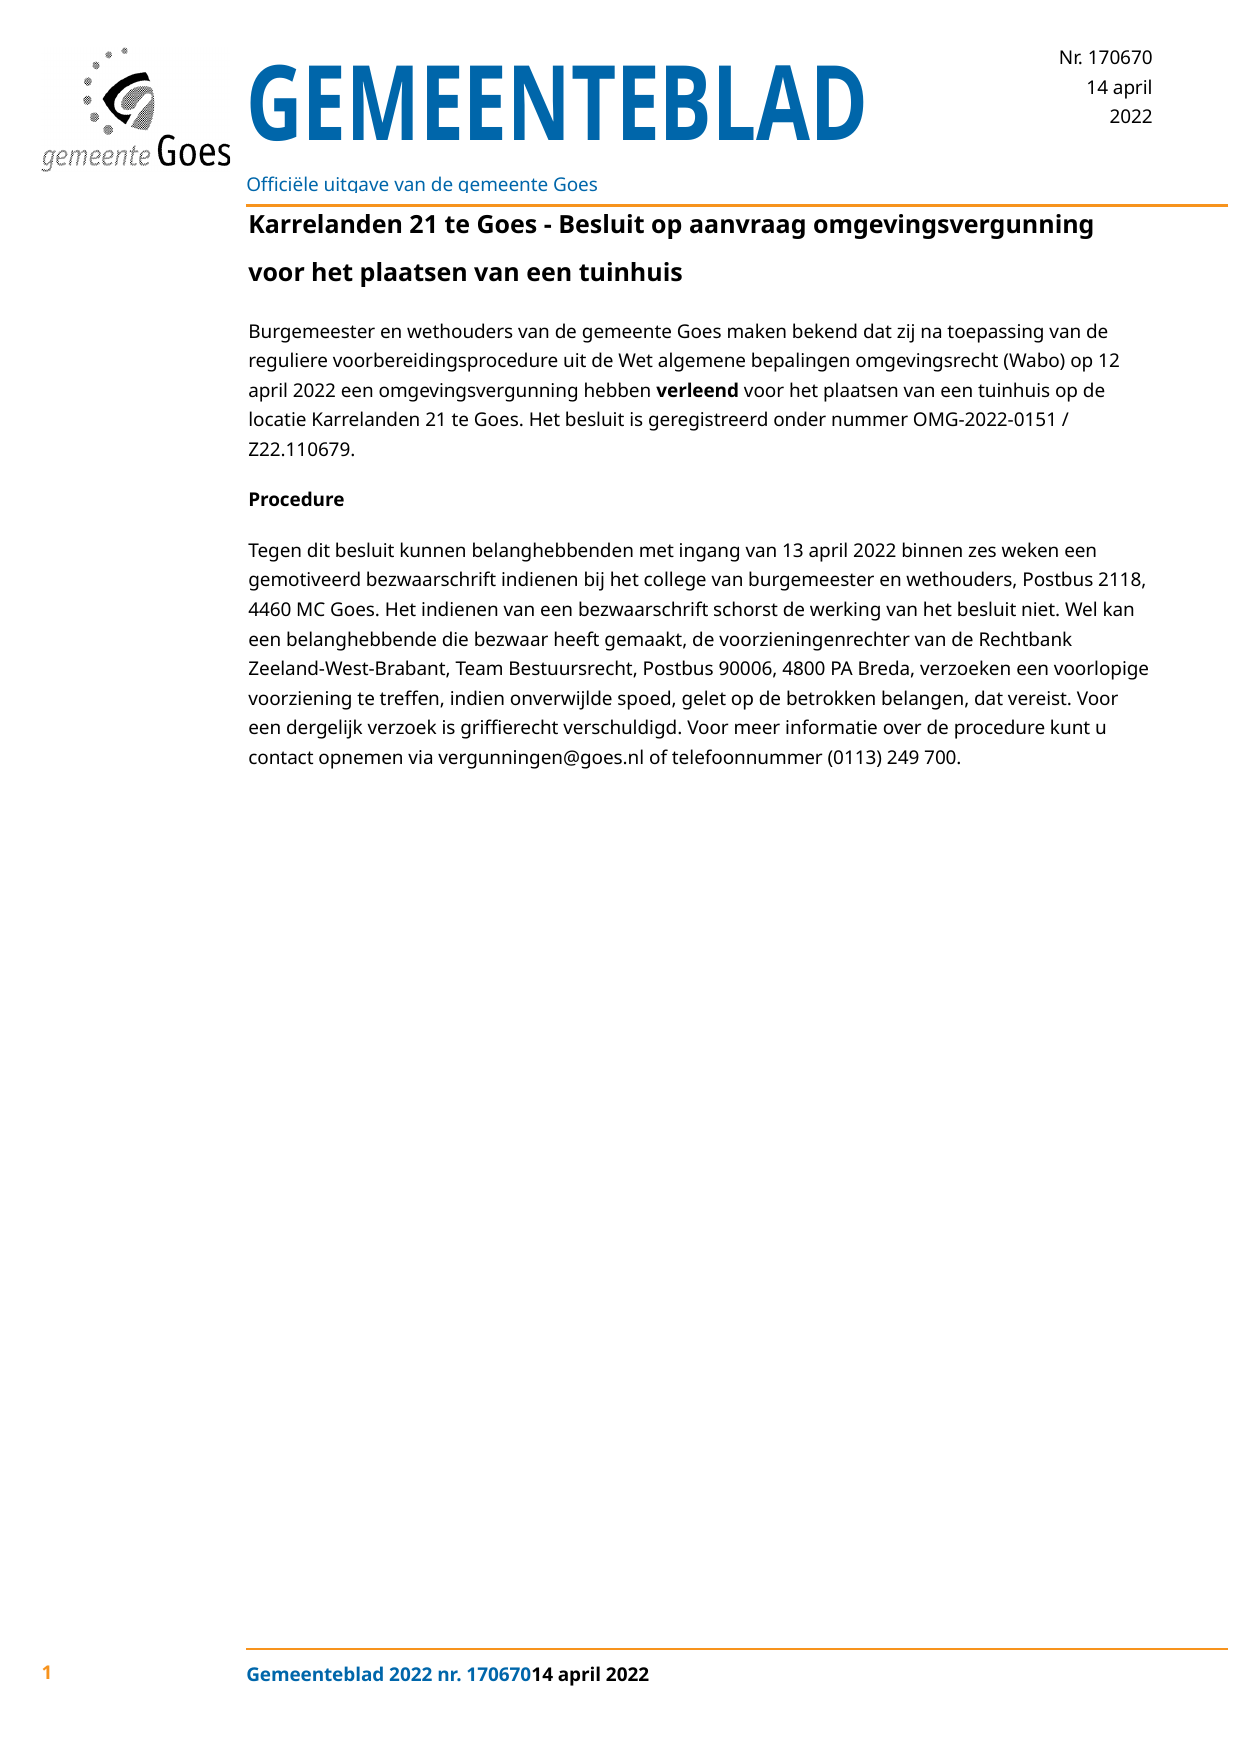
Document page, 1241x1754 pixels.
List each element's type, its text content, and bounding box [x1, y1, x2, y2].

text Procedure [248, 487, 1152, 512]
text Tegen dit besluit kunnen belanghebbenden met ingang van 13 april 2022 binnen zes weken een gemotiveerd bezwaarschrift indienen bij het college van burgemeester en wethouders, Postbus 2118, 4460 MC Goes. Het indienen van een bezwaarschrift schorst de werking van het besluit niet. Wel kan een belanghebbende die bezwaar heeft gemaakt, de voorzieningenrechter van de Rechtbank Zeeland-West-Brabant, Team Bestuursrecht, Postbus 90006, 4800 PA Breda, verzoeken een voorlopige voorziening te treffen, indien onverwijlde spoed, gelet op de betrokken belangen, dat vereist. Voor een dergelijk verzoek is griffierecht verschuldigd. Voor meer informatie over de procedure kunt u contact opnemen via vergunningen@goes.nl of telefoonnummer (0113) 249 700. [248, 537, 1152, 770]
text Karrelanden 21 te Goes - Besluit op aanvraag omgevingsvergunning voor het plaatsen van een tuinhuis [248, 207, 1152, 288]
text Burgemeester en wethouders van de gemeente Goes maken bekend dat zij na toepassing van de reguliere voorbereidingsprocedure uit de Wet algemene bepalingen omgevingsrecht (Wabo) op 12 april 2022 een omgevingsvergunning hebben verleend voor het plaatsen van een tuinhuis op de locatie Karrelanden 21 te Goes. Het besluit is geregistreerd onder nummer OMG-2022-0151 / Z22.110679. [248, 318, 1152, 462]
picture [41, 47, 231, 172]
